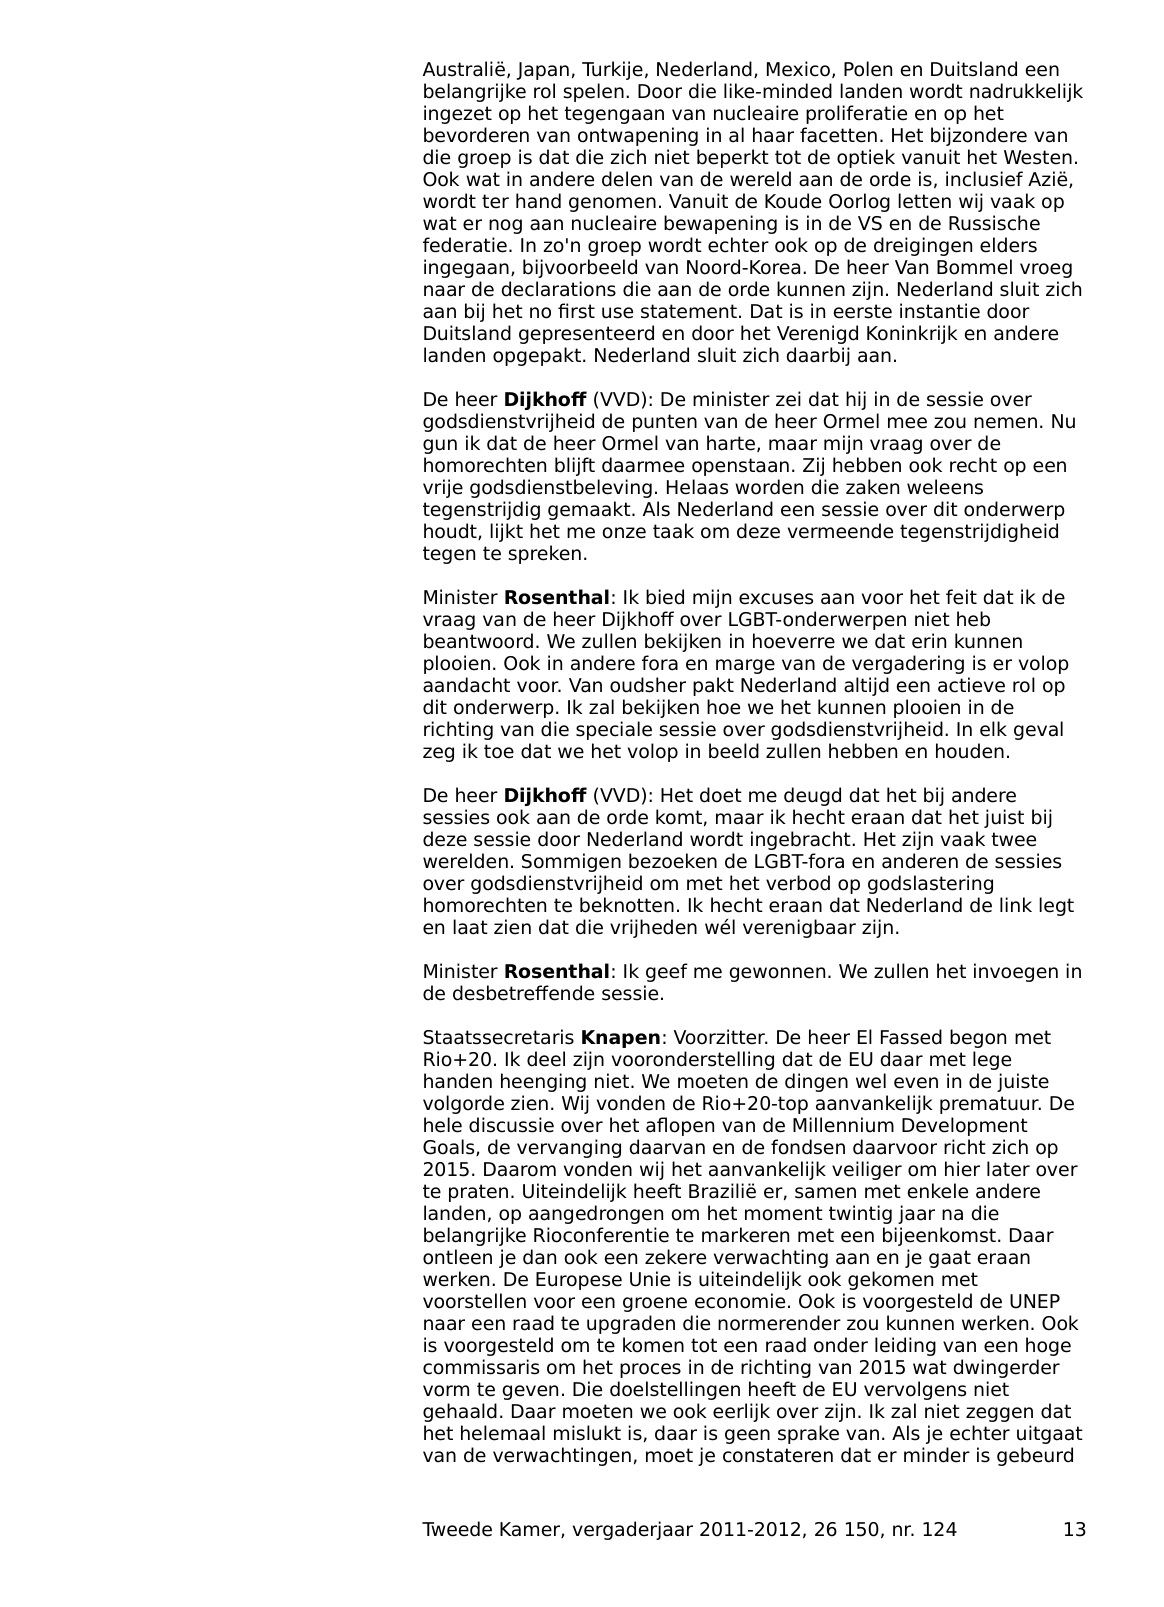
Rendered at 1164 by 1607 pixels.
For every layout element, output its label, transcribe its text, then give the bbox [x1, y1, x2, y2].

text Minister Rosenthal: Ik bied mijn excuses aan voor het feit dat ik de vraag van de heer Dijkhoff over LGBT-onderwerpen niet heb beantwoord. We zullen bekijken in hoeverre we dat erin kunnen plooien. Ook in andere fora en marge van de vergadering is er volop aandacht voor. Van oudsher pakt Nederland altijd een actieve rol op dit onderwerp. Ik zal bekijken hoe we het kunnen plooien in de richting van die speciale sessie over godsdienstvrijheid. In elk geval zeg ik toe dat we het volop in beeld zullen hebben en houden. [422, 587, 1087, 763]
text Australië, Japan, Turkije, Nederland, Mexico, Polen en Duitsland een belangrijke rol spelen. Door die like-minded landen wordt nadrukkelijk ingezet op het tegengaan van nucleaire proliferatie en op het bevorderen van ontwapening in al haar facetten. Het bijzondere van die groep is dat die zich niet beperkt tot de optiek vanuit het Westen. Ook wat in andere delen van de wereld aan de orde is, inclusief Azië, wordt ter hand genomen. Vanuit de Koude Oorlog letten wij vaak op wat er nog aan nucleaire bewapening is in de VS en de Russische federatie. In zo'n groep wordt echter ook op de dreigingen elders ingegaan, bijvoorbeeld van Noord-Korea. De heer Van Bommel vroeg naar de declarations die aan de orde kunnen zijn. Nederland sluit zich aan bij het no first use statement. Dat is in eerste instantie door Duitsland gepresenteerd en door het Verenigd Koninkrijk en andere landen opgepakt. Nederland sluit zich daarbij aan. [422, 59, 1087, 367]
text De heer Dijkhoff (VVD): Het doet me deugd dat het bij andere sessies ook aan de orde komt, maar ik hecht eraan dat het juist bij deze sessie door Nederland wordt ingebracht. Het zijn vaak twee werelden. Sommigen bezoeken de LGBT-fora en anderen de sessies over godsdienstvrijheid om met het verbod op godslastering homorechten te beknotten. Ik hecht eraan dat Nederland de link legt en laat zien dat die vrijheden wél verenigbaar zijn. [422, 785, 1087, 939]
text Staatssecretaris Knapen: Voorzitter. De heer El Fassed begon met Rio+20. Ik deel zijn vooronderstelling dat de EU daar met lege handen heenging niet. We moeten de dingen wel even in de juiste volgorde zien. Wij vonden de Rio+20-top aanvankelijk prematuur. De hele discussie over het aflopen van de Millennium Development Goals, de vervanging daarvan en de fondsen daarvoor richt zich op 2015. Daarom vonden wij het aanvankelijk veiliger om hier later over te praten. Uiteindelijk heeft Brazilië er, samen met enkele andere landen, op aangedrongen om het moment twintig jaar na die belangrijke Rioconferentie te markeren met een bijeenkomst. Daar ontleen je dan ook een zekere verwachting aan en je gaat eraan werken. De Europese Unie is uiteindelijk ook gekomen met voorstellen voor een groene economie. Ook is voorgesteld de UNEP naar een raad te upgraden die normerender zou kunnen werken. Ook is voorgesteld om te komen tot een raad onder leiding van een hoge commissaris om het proces in de richting van 2015 wat dwingerder vorm te geven. Die doelstellingen heeft de EU vervolgens niet gehaald. Daar moeten we ook eerlijk over zijn. Ik zal niet zeggen dat het helemaal mislukt is, daar is geen sprake van. Als je echter uitgaat van de verwachtingen, moet je constateren dat er minder is gebeurd [422, 1027, 1087, 1467]
text Minister Rosenthal: Ik geef me gewonnen. We zullen het invoegen in de desbetreffende sessie. [422, 961, 1087, 1005]
text De heer Dijkhoff (VVD): De minister zei dat hij in de sessie over godsdienstvrijheid de punten van de heer Ormel mee zou nemen. Nu gun ik dat de heer Ormel van harte, maar mijn vraag over de homorechten blijft daarmee openstaan. Zij hebben ook recht op een vrije godsdienstbeleving. Helaas worden die zaken weleens tegenstrijdig gemaakt. Als Nederland een sessie over dit onderwerp houdt, lijkt het me onze taak om deze vermeende tegenstrijdigheid tegen te spreken. [422, 389, 1087, 565]
